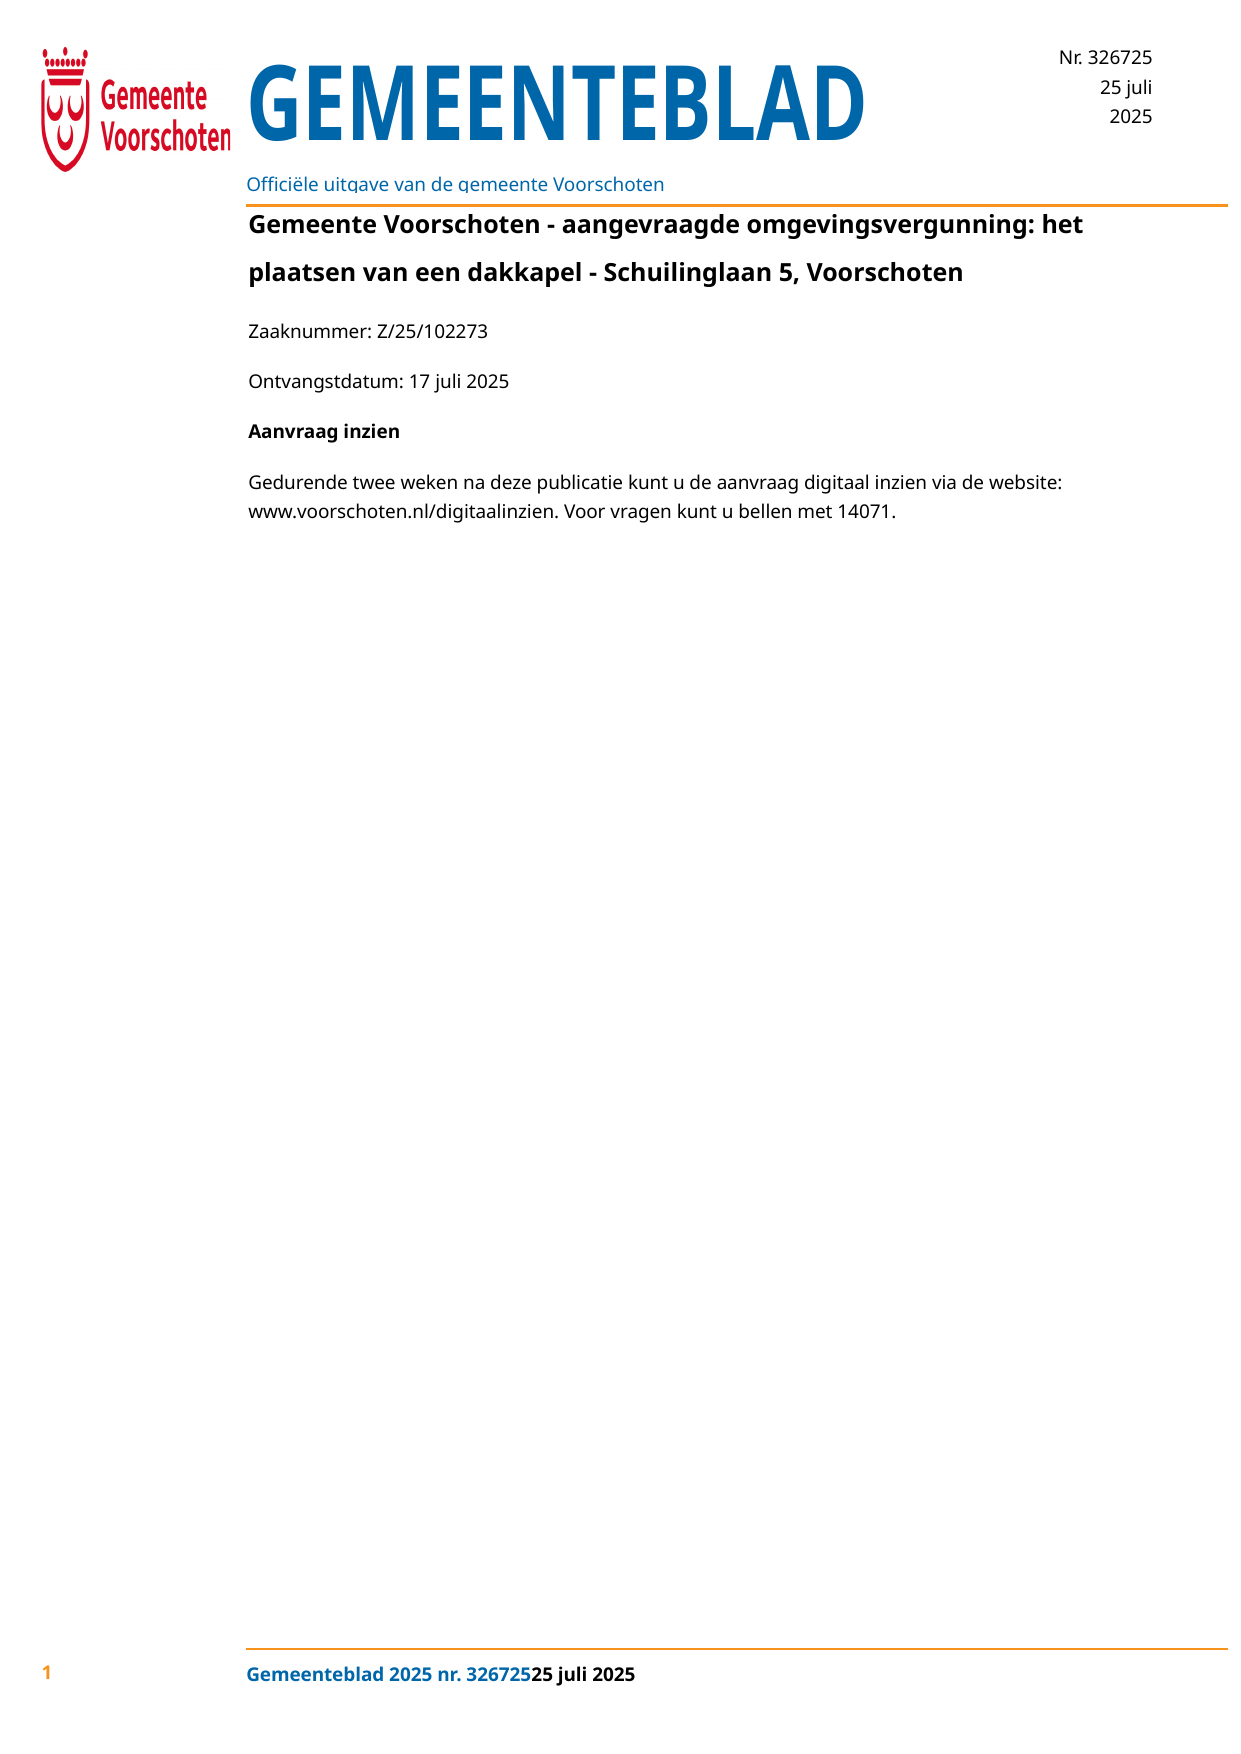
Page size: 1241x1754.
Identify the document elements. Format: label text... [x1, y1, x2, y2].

text Ontvangstdatum: 17 juli 2025 [248, 368, 1152, 394]
text Zaaknummer: Z/25/102273 [248, 318, 1152, 344]
picture [41, 47, 231, 172]
text Gemeente Voorschoten - aangevraagde omgevingsvergunning: het plaatsen van een dakkapel - Schuilinglaan 5, Voorschoten [248, 207, 1152, 288]
text Gedurende twee weken na deze publicatie kunt u de aanvraag digitaal inzien via de website: www.voorschoten.nl/digitaalinzien. Voor vragen kunt u bellen met 14071. [248, 469, 1152, 524]
text Aanvraag inzien [248, 419, 1152, 444]
